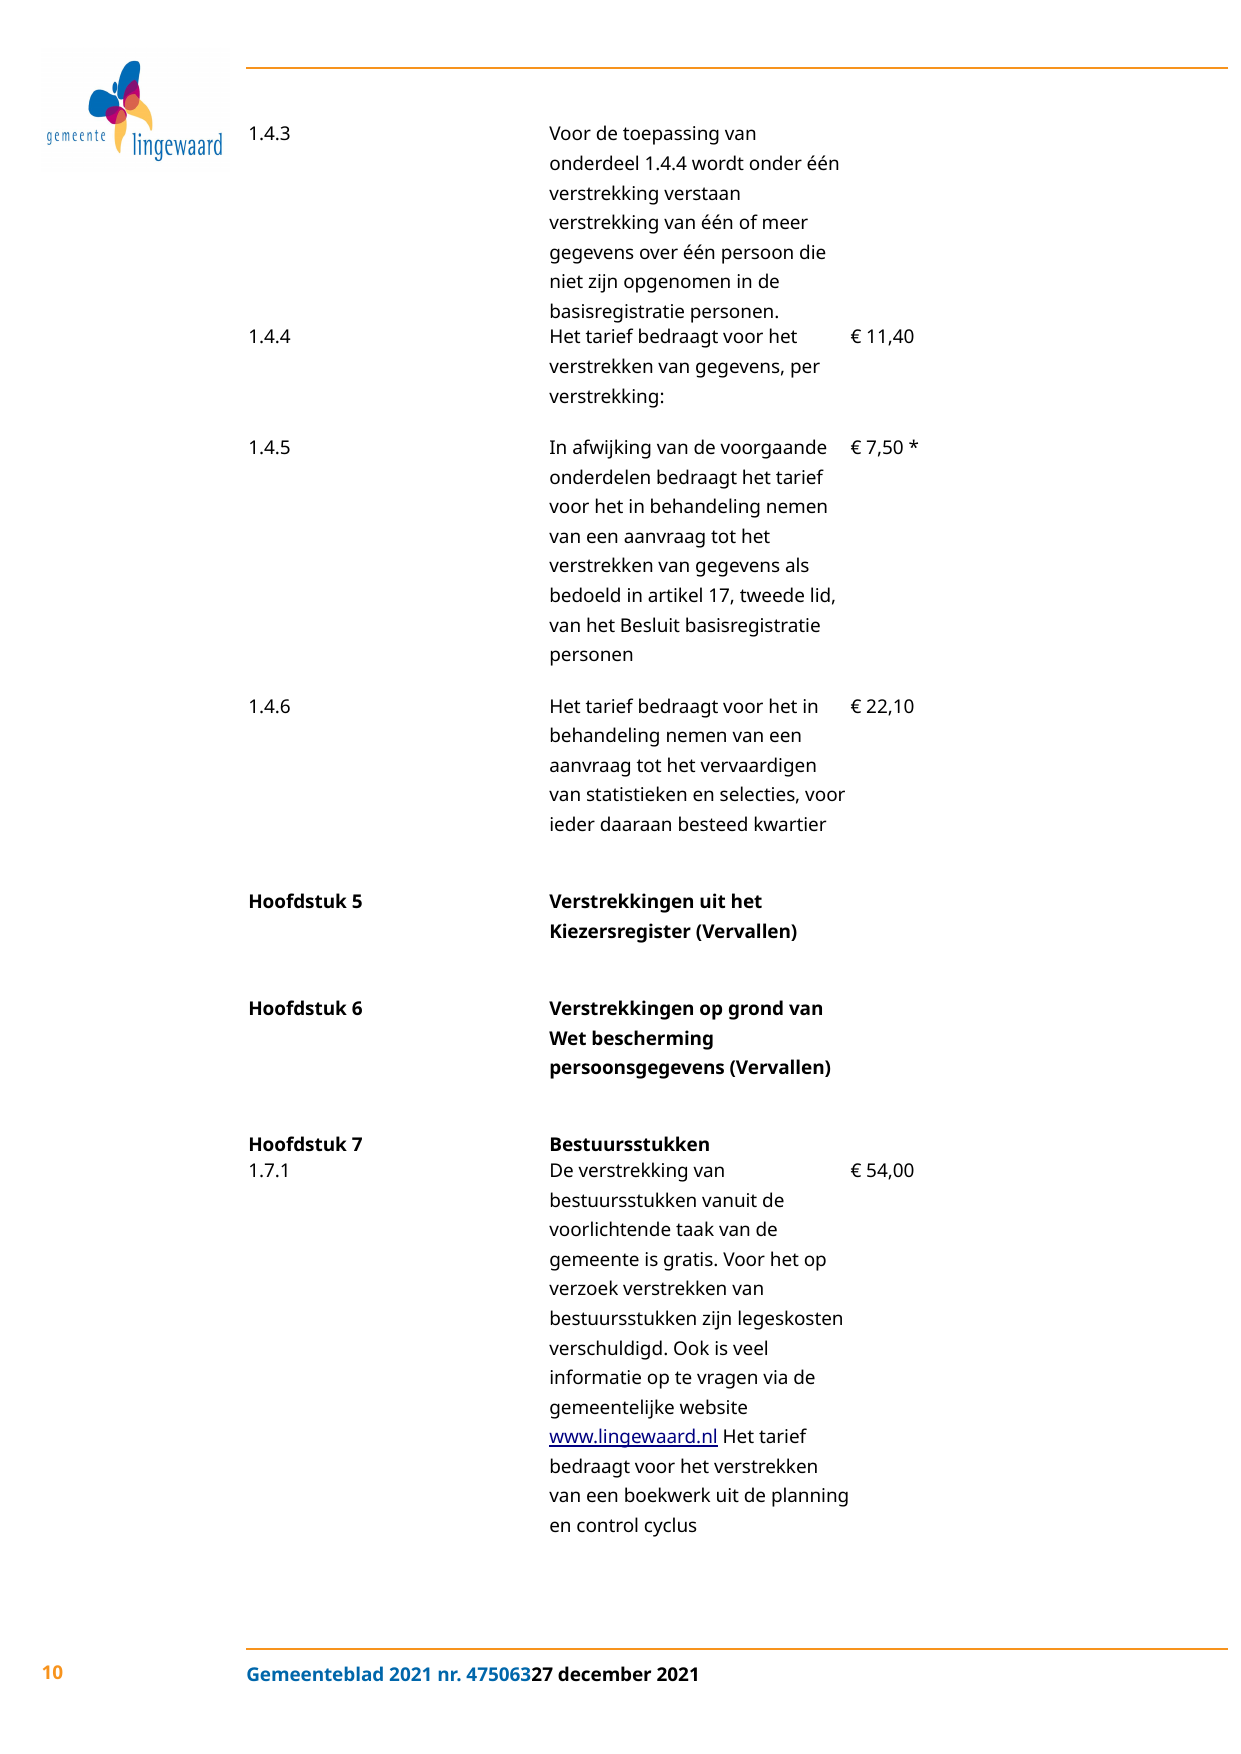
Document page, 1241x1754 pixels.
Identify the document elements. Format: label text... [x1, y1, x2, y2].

table_cell [248, 970, 549, 995]
table_cell [850, 944, 1152, 969]
table_cell [850, 863, 1152, 888]
table_cell [850, 995, 1152, 1080]
table_cell [850, 889, 1152, 944]
table_cell [248, 1106, 549, 1132]
table_cell € 54,00 [850, 1157, 1152, 1538]
table_cell In afwijking van de voorgaande onderdelen bedraagt het tarief voor het in behandeling nemen van een aanvraag tot het verstrekken van gegevens als bedoeld in artikel 17, tweede lid, van het Besluit basisregistratie personen [549, 434, 850, 667]
table_cell [850, 409, 1152, 434]
table_cell Verstrekkingen uit het Kiezersregister (Vervallen) [549, 889, 850, 944]
table_cell Hoofdstuk 5 [248, 889, 549, 944]
table_cell [850, 667, 1152, 693]
table_cell € 22,10 [850, 693, 1152, 837]
table_cell [549, 1080, 850, 1106]
table_cell [850, 970, 1152, 995]
table_cell [549, 667, 850, 693]
table_cell Voor de toepassing van onderdeel 1.4.4 wordt onder één verstrekking verstaan verstrekking van één of meer gegevens over één persoon die niet zijn opgenomen in de basisregistratie personen. [549, 121, 850, 324]
table_cell [248, 409, 549, 434]
table_cell 1.4.6 [248, 693, 549, 837]
table_cell [549, 1106, 850, 1132]
table_cell [248, 944, 549, 969]
table_cell [248, 1080, 549, 1106]
table_cell [850, 1538, 1152, 1564]
table_cell 1.4.3 [248, 121, 549, 324]
table_cell De verstrekking van bestuursstukken vanuit de voorlichtende taak van de gemeente is gratis. Voor het op verzoek verstrekken van bestuursstukken zijn legeskosten verschuldigd. Ook is veel informatie op te vragen via de gemeentelijke website www.lingewaard.nl Het tarief bedraagt voor het verstrekken van een boekwerk uit de planning en control cyclus [549, 1157, 850, 1538]
table_cell 1.4.5 [248, 434, 549, 667]
table_cell € 11,40 [850, 324, 1152, 409]
table_cell [248, 1564, 549, 1589]
picture [41, 47, 231, 172]
table_cell [549, 944, 850, 969]
table_cell [549, 95, 850, 121]
table_cell [248, 837, 549, 863]
table_cell € 7,50 * [850, 434, 1152, 667]
table_cell [850, 1080, 1152, 1106]
table_cell Hoofdstuk 7 [248, 1132, 549, 1157]
table_cell [549, 837, 850, 863]
table_cell [850, 837, 1152, 863]
table_cell [850, 1564, 1152, 1589]
table_cell [549, 1538, 850, 1564]
table_cell [248, 1538, 549, 1564]
table_cell Bestuursstukken [549, 1132, 850, 1157]
table_cell [248, 667, 549, 693]
table_cell [248, 863, 549, 888]
table_cell [248, 95, 549, 121]
table_cell Verstrekkingen op grond van Wet bescherming persoonsgegevens (Vervallen) [549, 995, 850, 1080]
table_cell Het tarief bedraagt voor het verstrekken van gegevens, per verstrekking: [549, 324, 850, 409]
table_cell [850, 95, 1152, 121]
table_cell [549, 863, 850, 888]
table_cell Hoofdstuk 6 [248, 995, 549, 1080]
table_cell [549, 970, 850, 995]
table_cell [850, 121, 1152, 324]
table_cell [850, 1106, 1152, 1132]
table_cell [850, 1132, 1152, 1157]
table_cell Het tarief bedraagt voor het in behandeling nemen van een aanvraag tot het vervaardigen van statistieken en selecties, voor ieder daaraan besteed kwartier [549, 693, 850, 837]
table_cell [549, 409, 850, 434]
table_cell 1.7.1 [248, 1157, 549, 1538]
table_cell 1.4.4 [248, 324, 549, 409]
table_cell [549, 1564, 850, 1589]
